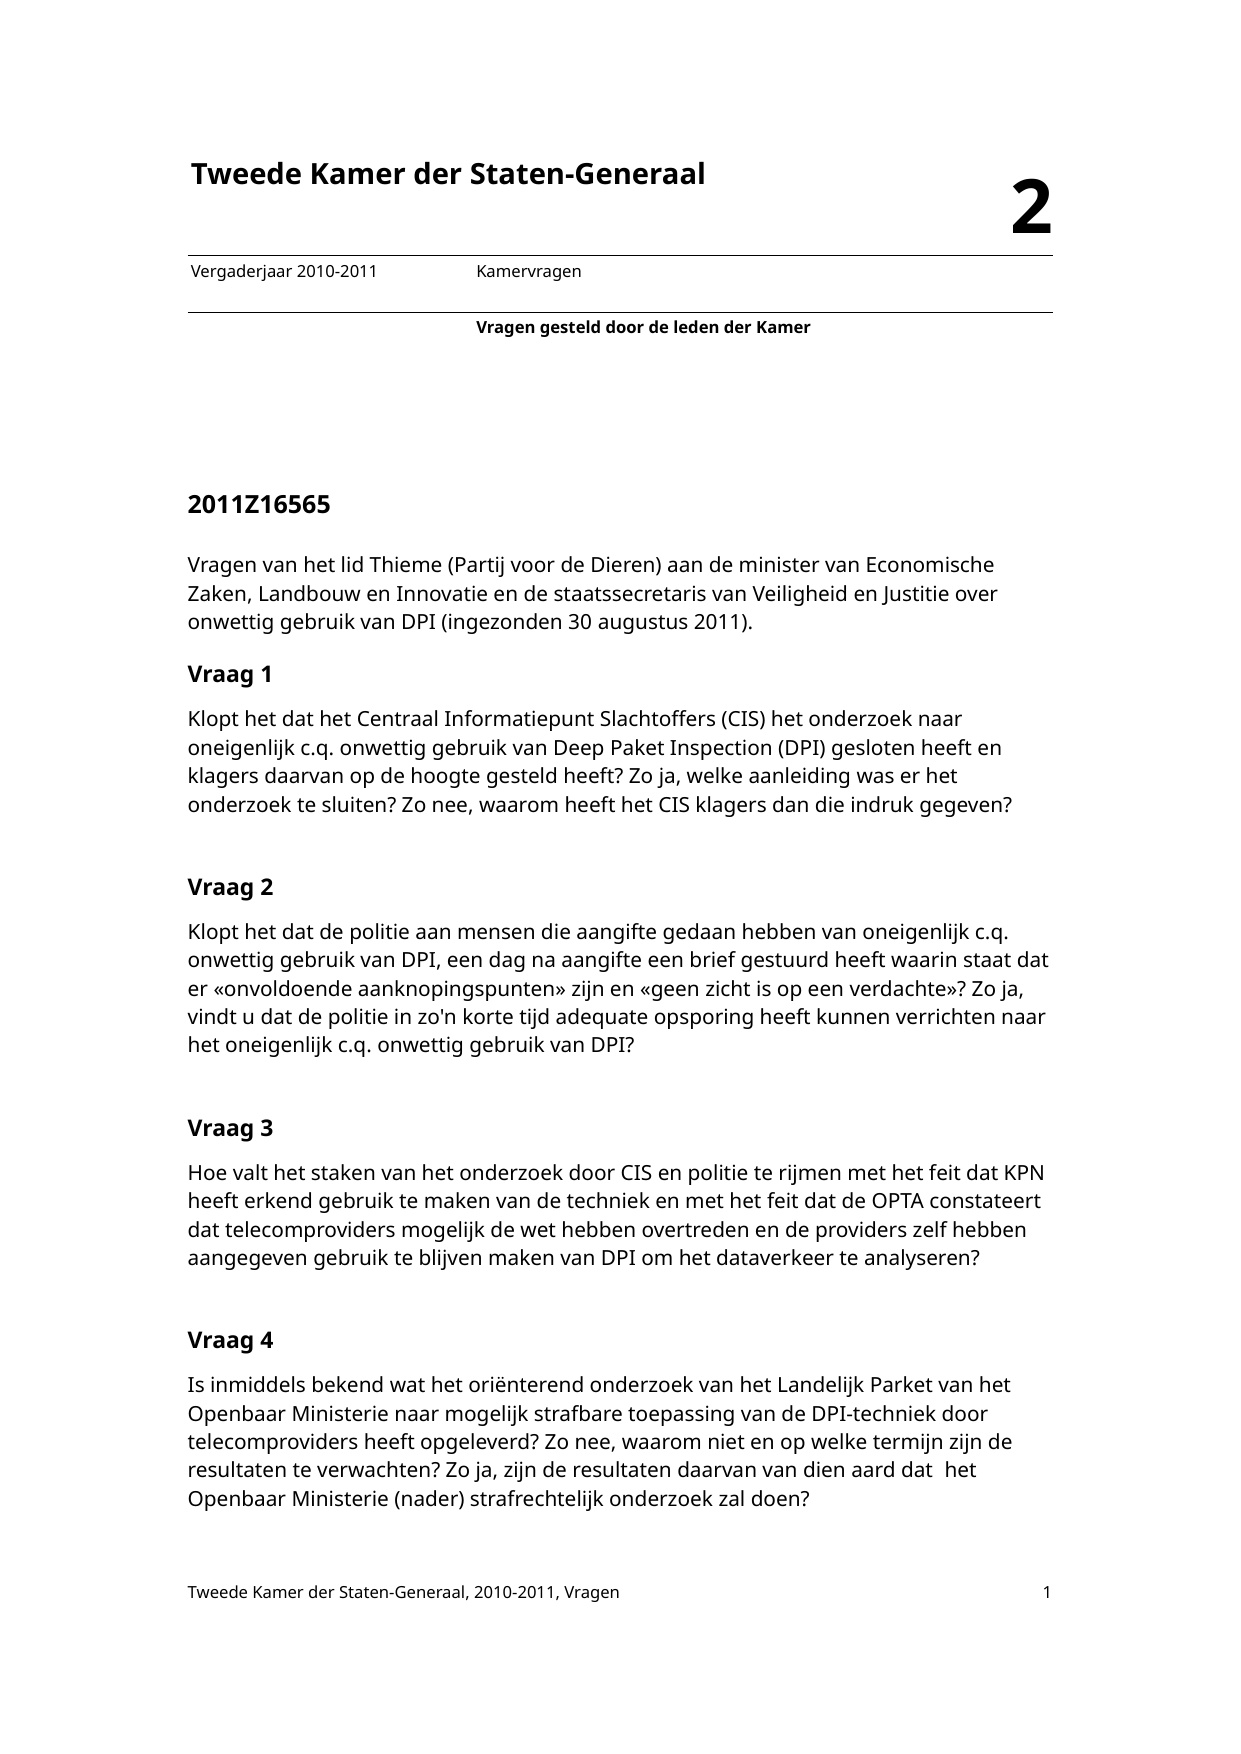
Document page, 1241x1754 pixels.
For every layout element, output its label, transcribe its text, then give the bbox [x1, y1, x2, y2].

text Is inmiddels bekend wat het oriënterend onderzoek van het Landelijk Parket van het Openbaar Ministerie naar mogelijk strafbare toepassing van de DPI-techniek door telecomproviders heeft opgeleverd? Zo nee, waarom niet en op welke termijn zijn de resultaten te verwachten? Zo ja, zijn de resultaten daarvan van dien aard dat het Openbaar Ministerie (nader) strafrechtelijk onderzoek zal doen? [187, 1370, 1053, 1512]
subtitle Vraag 4 [187, 1324, 1053, 1355]
text Hoe valt het staken van het onderzoek door CIS en politie te rijmen met het feit dat KPN heeft erkend gebruik te maken van de techniek en met het feit dat de OPTA constateert dat telecomproviders mogelijk de wet hebben overtreden en de providers zelf hebben aangegeven gebruik te blijven maken van DPI om het dataverkeer te analyseren? [187, 1158, 1053, 1272]
subtitle Vraag 2 [187, 871, 1053, 902]
subtitle Vraag 3 [187, 1112, 1053, 1143]
table_cell [188, 313, 473, 339]
text Klopt het dat het Centraal Informatiepunt Slachtoffers (CIS) het onderzoek naar oneigenlijk c.q. onwettig gebruik van Deep Paket Inspection (DPI) gesloten heeft en klagers daarvan op de hoogte gesteld heeft? Zo ja, welke aanleiding was er het onderzoek te sluiten? Zo nee, waarom heeft het CIS klagers dan die indruk gegeven? [187, 704, 1053, 818]
table_cell Vergaderjaar 2010-2011 [188, 256, 473, 312]
text 2011Z16565 [187, 487, 1053, 521]
subtitle Vraag 1 [187, 658, 1053, 689]
text Klopt het dat de politie aan mensen die aangifte gedaan hebben van oneigenlijk c.q. onwettig gebruik van DPI, een dag na aangifte een brief gestuurd heeft waarin staat dat er «onvoldoende aanknopingspunten» zijn en «geen zicht is op een verdachte»? Zo ja, vindt u dat de politie in zo'n korte tijd adequate opsporing heeft kunnen verrichten naar het oneigenlijk c.q. onwettig gebruik van DPI? [187, 917, 1053, 1059]
table_header Tweede Kamer der Staten-Generaal [188, 150, 879, 255]
text Vragen van het lid Thieme (Partij voor de Dieren) aan de minister van Economische Zaken, Landbouw en Innovatie en de staatssecretaris van Veiligheid en Justitie over onwettig gebruik van DPI (ingezonden 30 augustus 2011). [187, 550, 1053, 636]
table_cell Kamervragen [473, 256, 1053, 312]
table_header 2 [880, 150, 1053, 255]
table_cell Vragen gesteld door de leden der Kamer [473, 313, 1053, 339]
